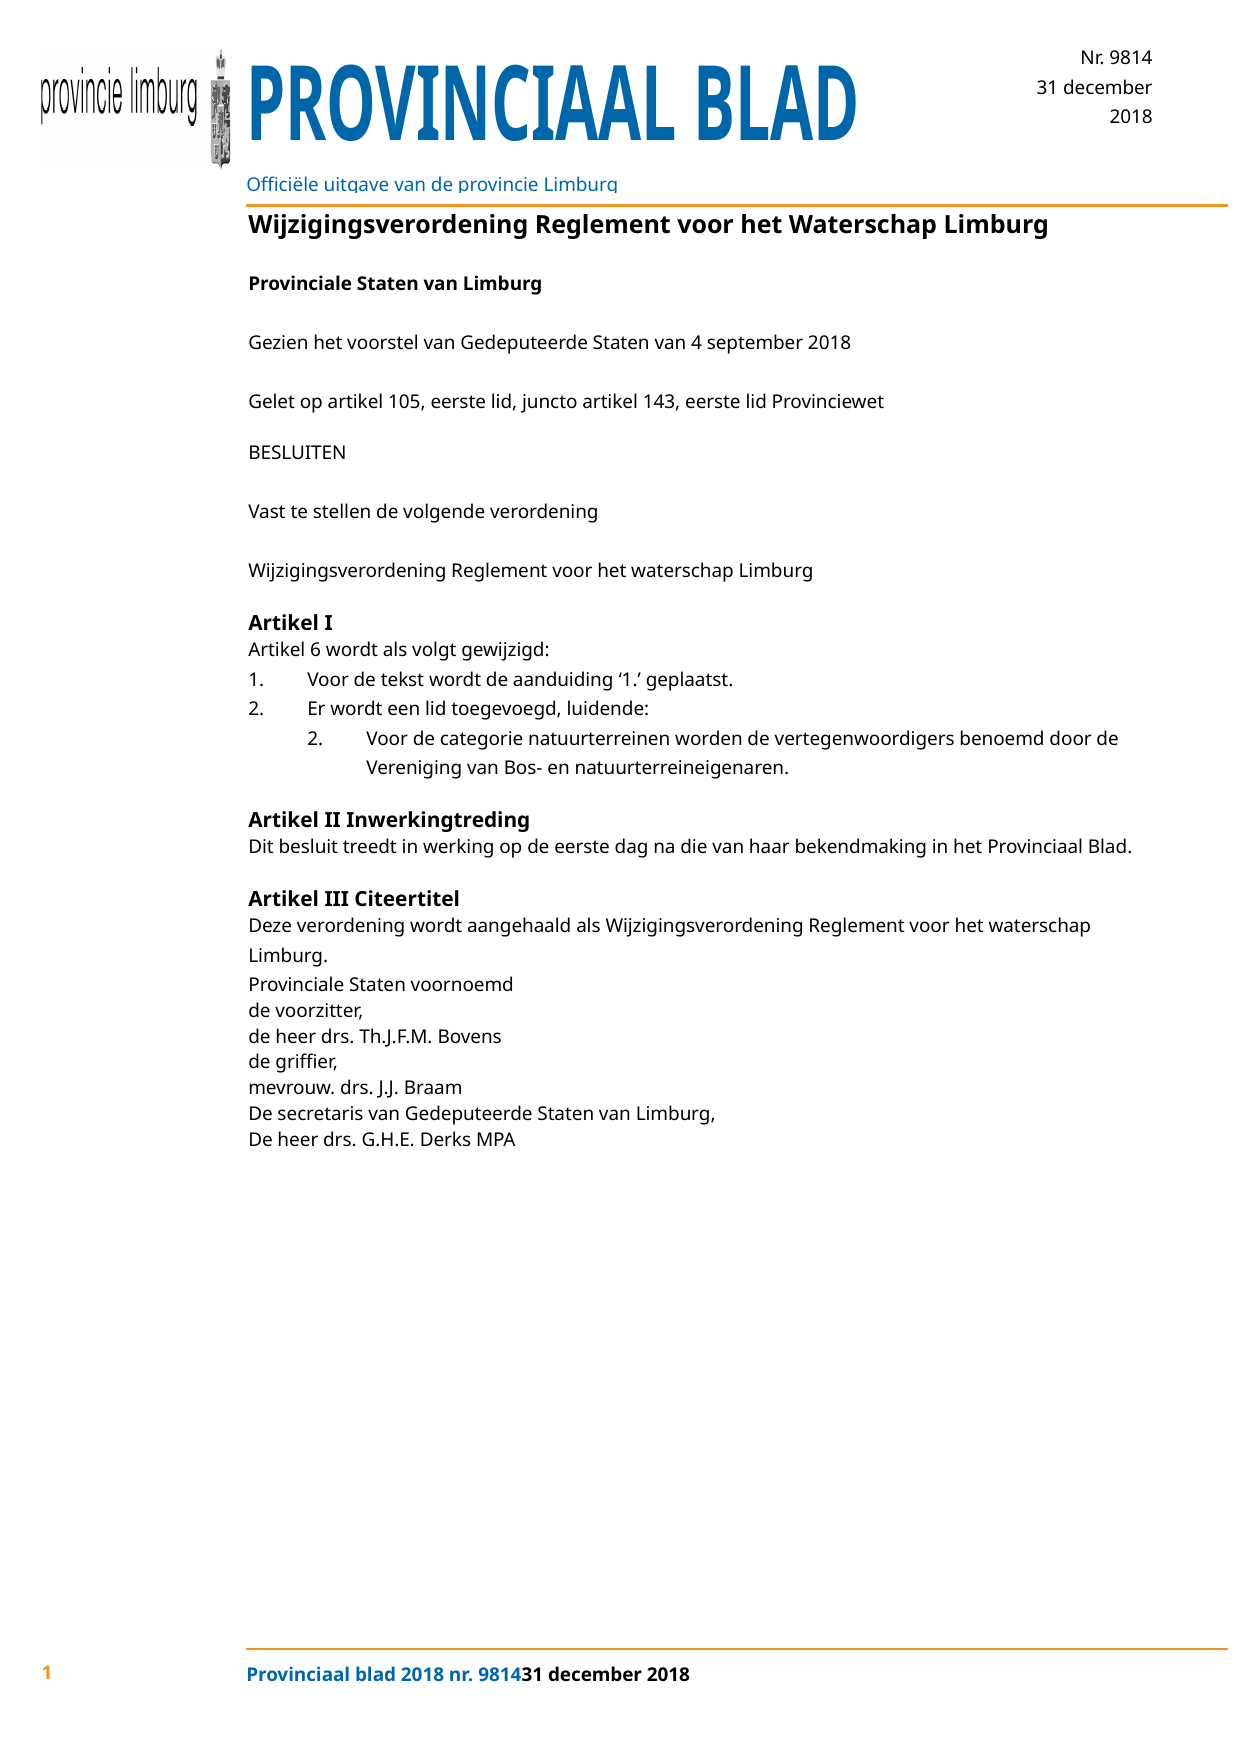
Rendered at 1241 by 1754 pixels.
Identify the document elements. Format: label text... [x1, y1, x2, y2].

list Voor de categorie natuurterreinen worden de vertegenwoordigers benoemd door de Vereniging van Bos- en natuurterreineigenaren. [307, 725, 1152, 780]
text de heer drs. Th.J.F.M. Bovens [248, 1023, 1152, 1048]
text De secretaris van Gedeputeerde Staten van Limburg, [248, 1100, 1152, 1126]
text Artikel 6 wordt als volgt gewijzigd: [248, 636, 1152, 662]
text Gelet op artikel 105, eerste lid, juncto artikel 143, eerste lid Provinciewet [248, 389, 1152, 414]
picture [41, 47, 231, 172]
text Wijzigingsverordening Reglement voor het Waterschap Limburg [248, 207, 1152, 241]
text de voorzitter, [248, 997, 1152, 1023]
text Provinciale Staten voornoemd [248, 971, 1152, 997]
text Dit besluit treedt in werking op de eerste dag na die van haar bekendmaking in het Provinciaal Blad. [248, 833, 1152, 859]
text De heer drs. G.H.E. Derks MPA [248, 1126, 1152, 1151]
text Vast te stellen de volgende verordening [248, 498, 1152, 524]
list Er wordt een lid toegevoegd, luidende: [248, 695, 1152, 721]
text Gezien het voorstel van Gedeputeerde Staten van 4 september 2018 [248, 329, 1152, 355]
text Deze verordening wordt aangehaald als Wijzigingsverordening Reglement voor het waterschap Limburg. [248, 912, 1152, 967]
text Artikel III Citeertitel [248, 884, 1152, 912]
text BESLUITEN [248, 439, 1152, 465]
text de griffier, [248, 1048, 1152, 1074]
text Artikel II Inwerkingtreding [248, 805, 1152, 833]
text Artikel I [248, 608, 1152, 636]
text mevrouw. drs. J.J. Braam [248, 1074, 1152, 1100]
list Voor de tekst wordt de aanduiding ‘1.’ geplaatst. [248, 666, 1152, 691]
text Wijzigingsverordening Reglement voor het waterschap Limburg [248, 557, 1152, 583]
text Provinciale Staten van Limburg [248, 270, 1152, 296]
